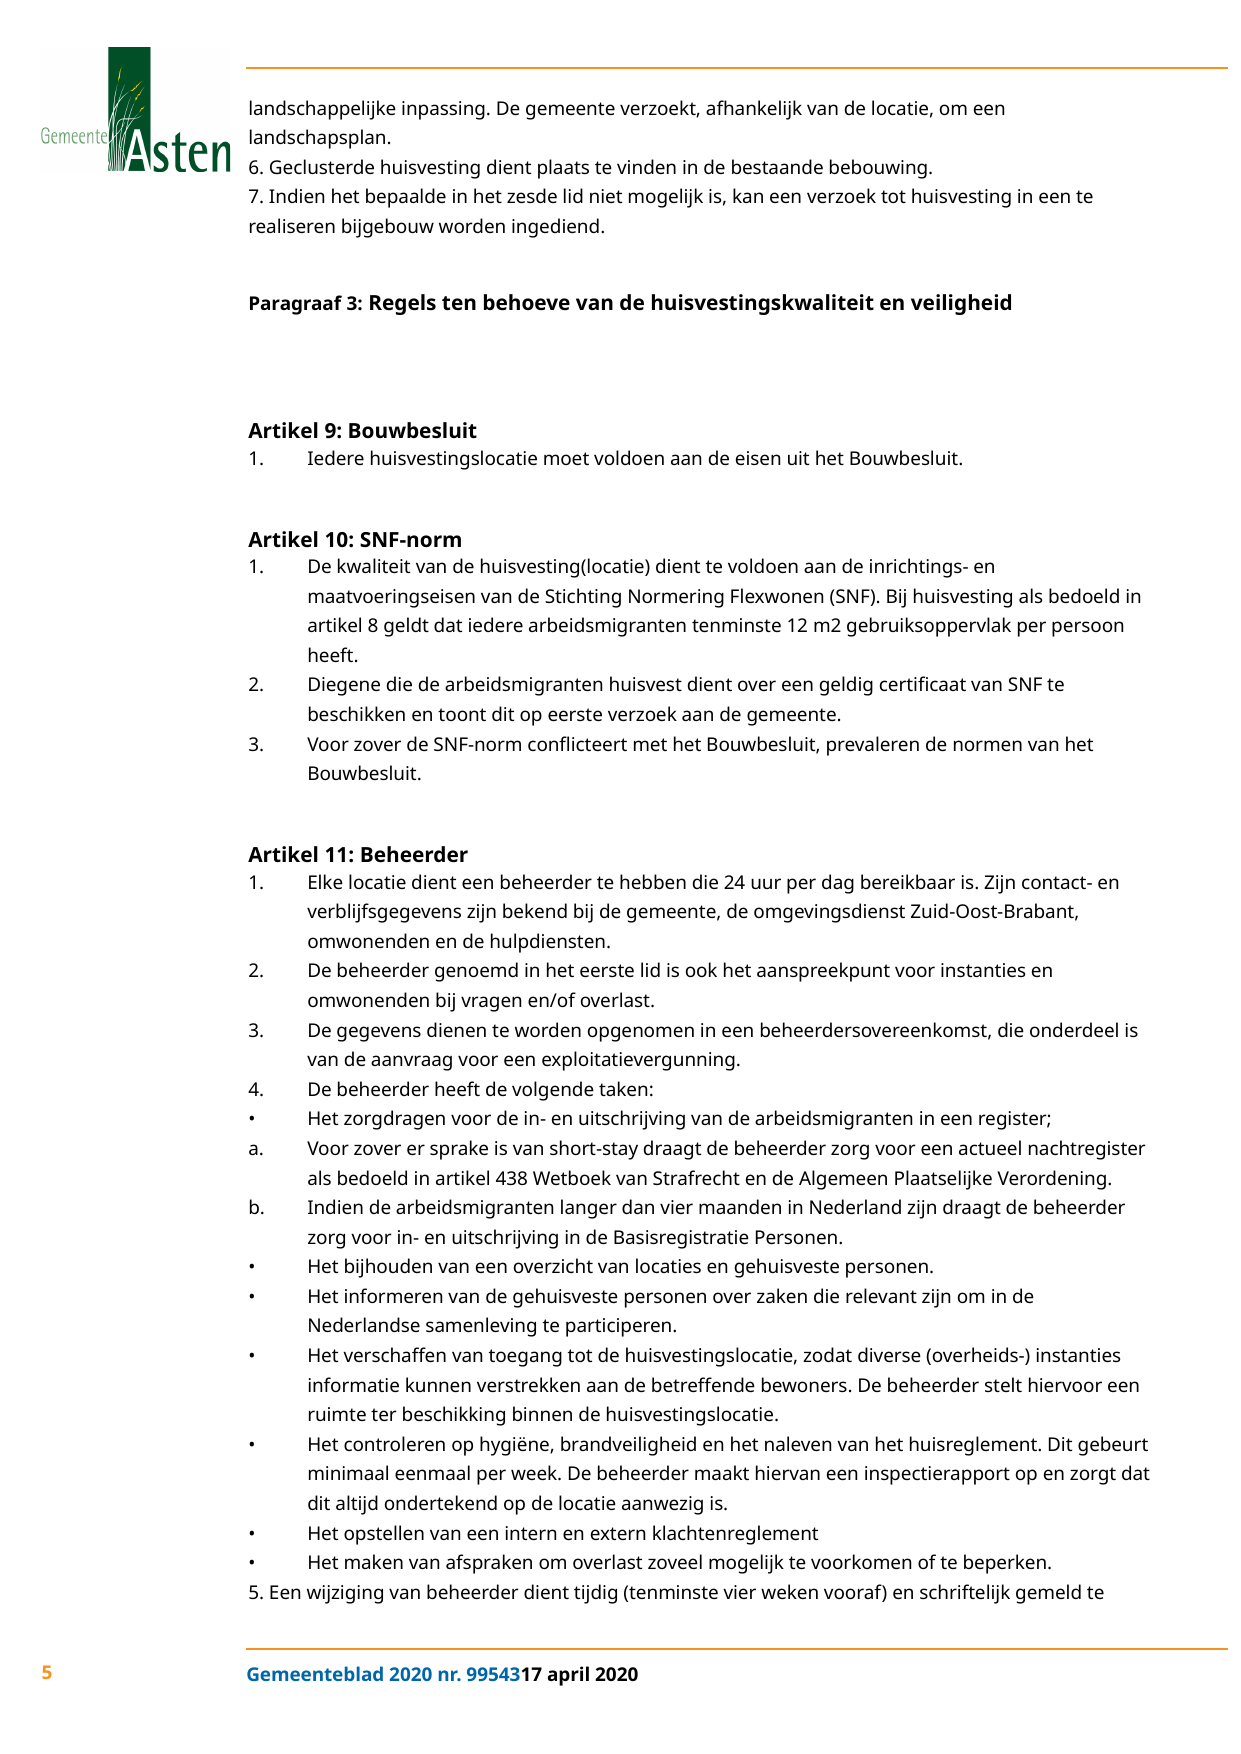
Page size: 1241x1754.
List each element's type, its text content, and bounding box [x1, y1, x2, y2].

list Het zorgdragen voor de in- en uitschrijving van de arbeidsmigranten in een register; [248, 1106, 1152, 1131]
list Voor zover de SNF-norm conflicteert met het Bouwbesluit, prevaleren de normen van het Bouwbesluit. [248, 731, 1152, 786]
list Indien de arbeidsmigranten langer dan vier maanden in Nederland zijn draagt de beheerder zorg voor in- en uitschrijving in de Basisregistratie Personen. [248, 1194, 1152, 1249]
list Het opstellen van een intern en extern klachtenreglement [248, 1520, 1152, 1545]
list De gegevens dienen te worden opgenomen in een beheerdersovereenkomst, die onderdeel is van de aanvraag voor een exploitatievergunning. [248, 1017, 1152, 1072]
text Artikel 11: Beheerder [248, 840, 1152, 869]
list De kwaliteit van de huisvesting(locatie) dient te voldoen aan de inrichtings- en maatvoeringseisen van de Stichting Normering Flexwonen (SNF). Bij huisvesting als bedoeld in artikel 8 geldt dat iedere arbeidsmigranten tenminste 12 m2 gebruiksoppervlak per persoon heeft. [248, 553, 1152, 668]
list Diegene die de arbeidsmigranten huisvest dient over een geldig certificaat van SNF te beschikken en toont dit op eerste verzoek aan de gemeente. [248, 672, 1152, 727]
text Artikel 10: SNF-norm [248, 525, 1152, 553]
text 5. Een wijziging van beheerder dient tijdig (tenminste vier weken vooraf) en schriftelijk gemeld te [248, 1579, 1152, 1604]
list Het bijhouden van een overzicht van locaties en gehuisveste personen. [248, 1253, 1152, 1279]
list Voor zover er sprake is van short-stay draagt de beheerder zorg voor een actueel nachtregister als bedoeld in artikel 438 Wetboek van Strafrecht en de Algemeen Plaatselijke Verordening. [248, 1135, 1152, 1190]
text 7. Indien het bepaalde in het zesde lid niet mogelijk is, kan een verzoek tot huisvesting in een te realiseren bijgebouw worden ingediend. [248, 183, 1152, 239]
list Elke locatie dient een beheerder te hebben die 24 uur per dag bereikbaar is. Zijn contact- en verblijfsgegevens zijn bekend bij de gemeente, de omgevingsdienst Zuid-Oost-Brabant, omwonenden en de hulpdiensten. [248, 869, 1152, 954]
text Artikel 9: Bouwbesluit [248, 416, 1152, 445]
text 6. Geclusterde huisvesting dient plaats te vinden in de bestaande bebouwing. [248, 154, 1152, 180]
list De beheerder genoemd in het eerste lid is ook het aanspreekpunt voor instanties en omwonenden bij vragen en/of overlast. [248, 958, 1152, 1013]
list Het verschaffen van toegang tot de huisvestingslocatie, zodat diverse (overheids-) instanties informatie kunnen verstrekken aan de betreffende bewoners. De beheerder stelt hiervoor een ruimte ter beschikking binnen de huisvestingslocatie. [248, 1342, 1152, 1427]
picture [41, 47, 231, 172]
text Paragraaf 3: Regels ten behoeve van de huisvestingskwaliteit en veiligheid [248, 288, 1152, 317]
list Het controleren op hygiëne, brandveiligheid en het naleven van het huisreglement. Dit gebeurt minimaal eenmaal per week. De beheerder maakt hiervan een inspectierapport op en zorgt dat dit altijd ondertekend op de locatie aanwezig is. [248, 1431, 1152, 1516]
list Iedere huisvestingslocatie moet voldoen aan de eisen uit het Bouwbesluit. [248, 445, 1152, 471]
list De beheerder heeft de volgende taken: [248, 1076, 1152, 1102]
list Het informeren van de gehuisveste personen over zaken die relevant zijn om in de Nederlandse samenleving te participeren. [248, 1283, 1152, 1338]
text landschappelijke inpassing. De gemeente verzoekt, afhankelijk van de locatie, om een landschapsplan. [248, 95, 1152, 150]
list Het maken van afspraken om overlast zoveel mogelijk te voorkomen of te beperken. [248, 1549, 1152, 1575]
